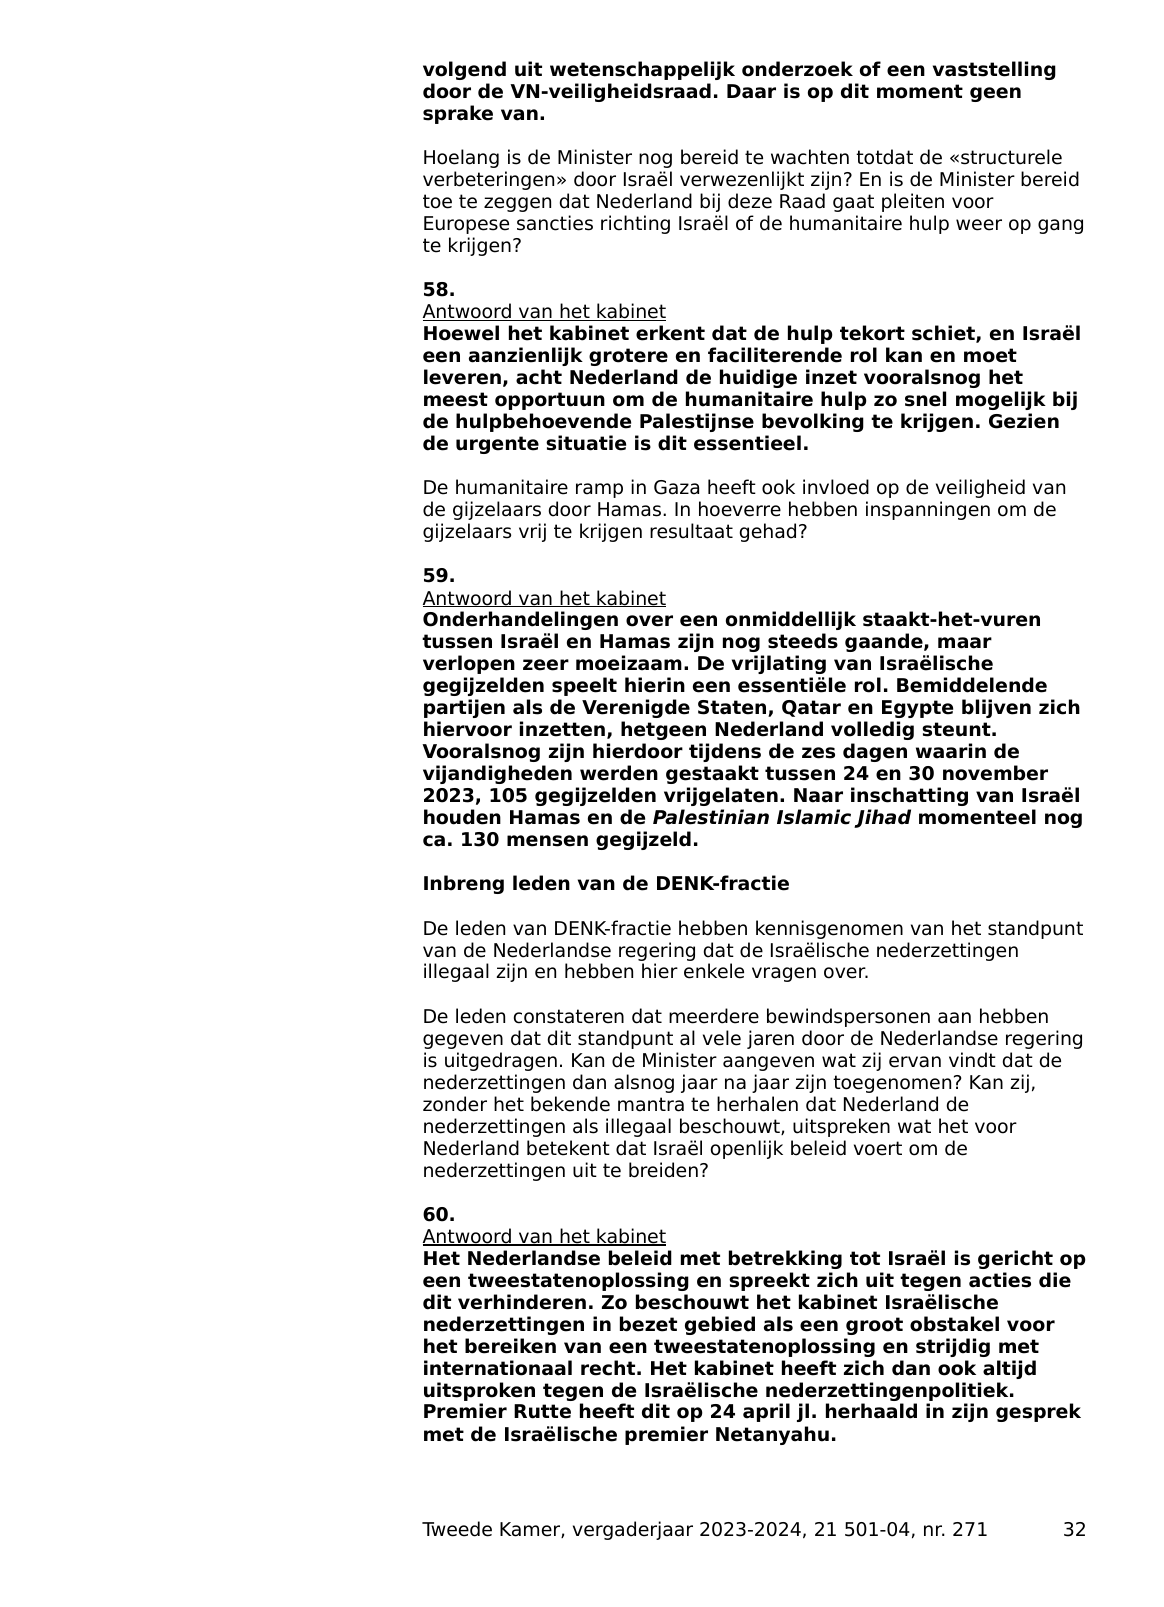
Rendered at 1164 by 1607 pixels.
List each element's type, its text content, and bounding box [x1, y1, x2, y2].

text Antwoord van het kabinet [422, 301, 1087, 323]
text Antwoord van het kabinet [422, 587, 1087, 609]
subtitle Inbreng leden van de DENK-fractie [422, 873, 1087, 895]
text Het Nederlandse beleid met betrekking tot Israël is gericht op een tweestatenoplossing en spreekt zich uit tegen acties die dit verhinderen. Zo beschouwt het kabinet Israëlische nederzettingen in bezet gebied als een groot obstakel voor het bereiken van een tweestatenoplossing en strijdig met internationaal recht. Het kabinet heeft zich dan ook altijd uitsproken tegen de Israëlische nederzettingenpolitiek. Premier Rutte heeft dit op 24 april jl. herhaald in zijn gesprek met de Israëlische premier Netanyahu. [422, 1248, 1087, 1445]
text 58. [422, 279, 1087, 301]
text Onderhandelingen over een onmiddellijk staakt-het-vuren tussen Israël en Hamas zijn nog steeds gaande, maar verlopen zeer moeizaam. De vrijlating van Israëlische gegijzelden speelt hierin een essentiële rol. Bemiddelende partijen als de Verenigde Staten, Qatar en Egypte blijven zich hiervoor inzetten, hetgeen Nederland volledig steunt. Vooralsnog zijn hierdoor tijdens de zes dagen waarin de vijandigheden werden gestaakt tussen 24 en 30 november 2023, 105 gegijzelden vrijgelaten. Naar inschatting van Israël houden Hamas en de Palestinian Islamic Jihad momenteel nog ca. 130 mensen gegijzeld. [422, 609, 1087, 851]
text De leden constateren dat meerdere bewindspersonen aan hebben gegeven dat dit standpunt al vele jaren door de Nederlandse regering is uitgedragen. Kan de Minister aangeven wat zij ervan vindt dat de nederzettingen dan alsnog jaar na jaar zijn toegenomen? Kan zij, zonder het bekende mantra te herhalen dat Nederland de nederzettingen als illegaal beschouwt, uitspreken wat het voor Nederland betekent dat Israël openlijk beleid voert om de nederzettingen uit te breiden? [422, 1006, 1087, 1181]
text 59. [422, 565, 1087, 587]
text Antwoord van het kabinet [422, 1226, 1087, 1248]
text Hoelang is de Minister nog bereid te wachten totdat de «structurele verbeteringen» door Israël verwezenlijkt zijn? En is de Minister bereid toe te zeggen dat Nederland bij deze Raad gaat pleiten voor Europese sancties richting Israël of de humanitaire hulp weer op gang te krijgen? [422, 147, 1087, 257]
text Hoewel het kabinet erkent dat de hulp tekort schiet, en Israël een aanzienlijk grotere en faciliterende rol kan en moet leveren, acht Nederland de huidige inzet vooralsnog het meest opportuun om de humanitaire hulp zo snel mogelijk bij de hulpbehoevende Palestijnse bevolking te krijgen. Gezien de urgente situatie is dit essentieel. [422, 323, 1087, 455]
text De leden van DENK-fractie hebben kennisgenomen van het standpunt van de Nederlandse regering dat de Israëlische nederzettingen illegaal zijn en hebben hier enkele vragen over. [422, 917, 1087, 983]
text volgend uit wetenschappelijk onderzoek of een vaststelling door de VN-veiligheidsraad. Daar is op dit moment geen sprake van. [422, 59, 1087, 125]
text 60. [422, 1204, 1087, 1226]
text De humanitaire ramp in Gaza heeft ook invloed op de veiligheid van de gijzelaars door Hamas. In hoeverre hebben inspanningen om de gijzelaars vrij te krijgen resultaat gehad? [422, 477, 1087, 543]
